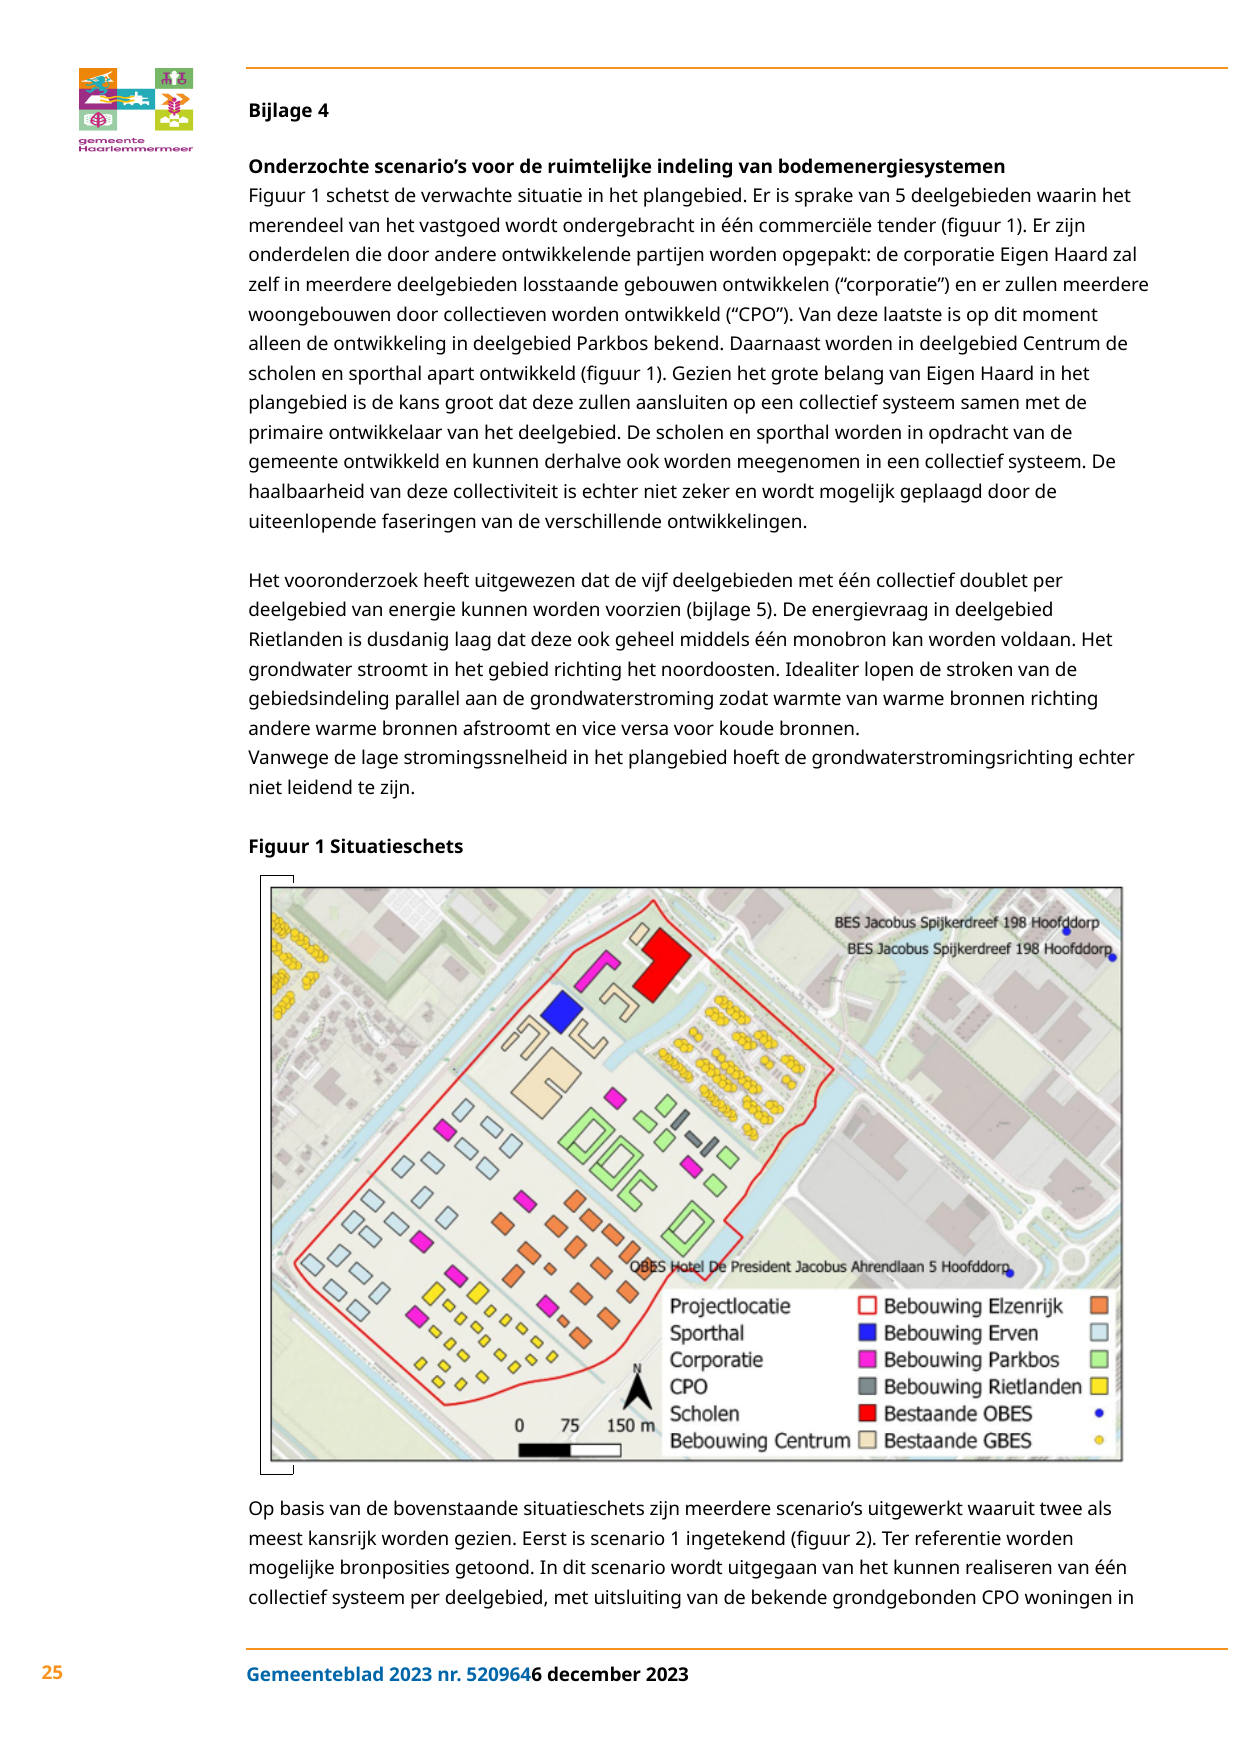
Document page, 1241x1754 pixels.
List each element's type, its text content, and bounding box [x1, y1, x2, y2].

text Figuur 1 Situatieschets [248, 833, 1152, 859]
text Onderzochte scenario’s voor de ruimtelijke indeling van bodemenergiesystemen [248, 153, 1152, 179]
picture [41, 47, 231, 172]
text Op basis van de bovenstaande situatieschets zijn meerdere scenario’s uitgewerkt waaruit twee als meest kansrijk worden gezien. Eerst is scenario 1 ingetekend (figuur 2). Ter referentie worden mogelijke bronposities getoond. In dit scenario wordt uitgegaan van het kunnen realiseren van één collectief systeem per deelgebied, met uitsluiting van de bekende grondgebonden CPO woningen in [248, 1495, 1152, 1610]
text Het vooronderzoek heeft uitgewezen dat de vijf deelgebieden met één collectief doublet per deelgebied van energie kunnen worden voorzien (bijlage 5). De energievraag in deelgebied Rietlanden is dusdanig laag dat deze ook geheel middels één monobron kan worden voldaan. Het grondwater stroomt in het gebied richting het noordoosten. Idealiter lopen de stroken van de gebiedsindeling parallel aan de grondwaterstroming zodat warmte van warme bronnen richting andere warme bronnen afstroomt en vice versa voor koude bronnen. [248, 567, 1152, 741]
text Vanwege de lage stromingssnelheid in het plangebied hoeft de grondwaterstromingsrichting echter niet leidend te zijn. [248, 744, 1152, 800]
text Figuur 1 schetst de verwachte situatie in het plangebied. Er is sprake van 5 deelgebieden waarin het merendeel van het vastgoed wordt ondergebracht in één commerciële tender (figuur 1). Er zijn onderdelen die door andere ontwikkelende partijen worden opgepakt: de corporatie Eigen Haard zal zelf in meerdere deelgebieden losstaande gebouwen ontwikkelen (“corporatie”) en er zullen meerdere woongebouwen door collectieven worden ontwikkeld (“CPO”). Van deze laatste is op dit moment alleen de ontwikkeling in deelgebied Parkbos bekend. Daarnaast worden in deelgebied Centrum de scholen en sporthal apart ontwikkeld (figuur 1). Gezien het grote belang van Eigen Haard in het plangebied is de kans groot dat deze zullen aansluiten op een collectief systeem samen met de primaire ontwikkelaar van het deelgebied. De scholen en sporthal worden in opdracht van de gemeente ontwikkeld en kunnen derhalve ook worden meegenomen in een collectief systeem. De haalbaarheid van deze collectiviteit is echter niet zeker en wordt mogelijk geplaagd door de uiteenlopende faseringen van de verschillende ontwikkelingen. [248, 182, 1152, 534]
picture [268, 883, 1125, 1465]
text Bijlage 4 [248, 95, 1152, 123]
